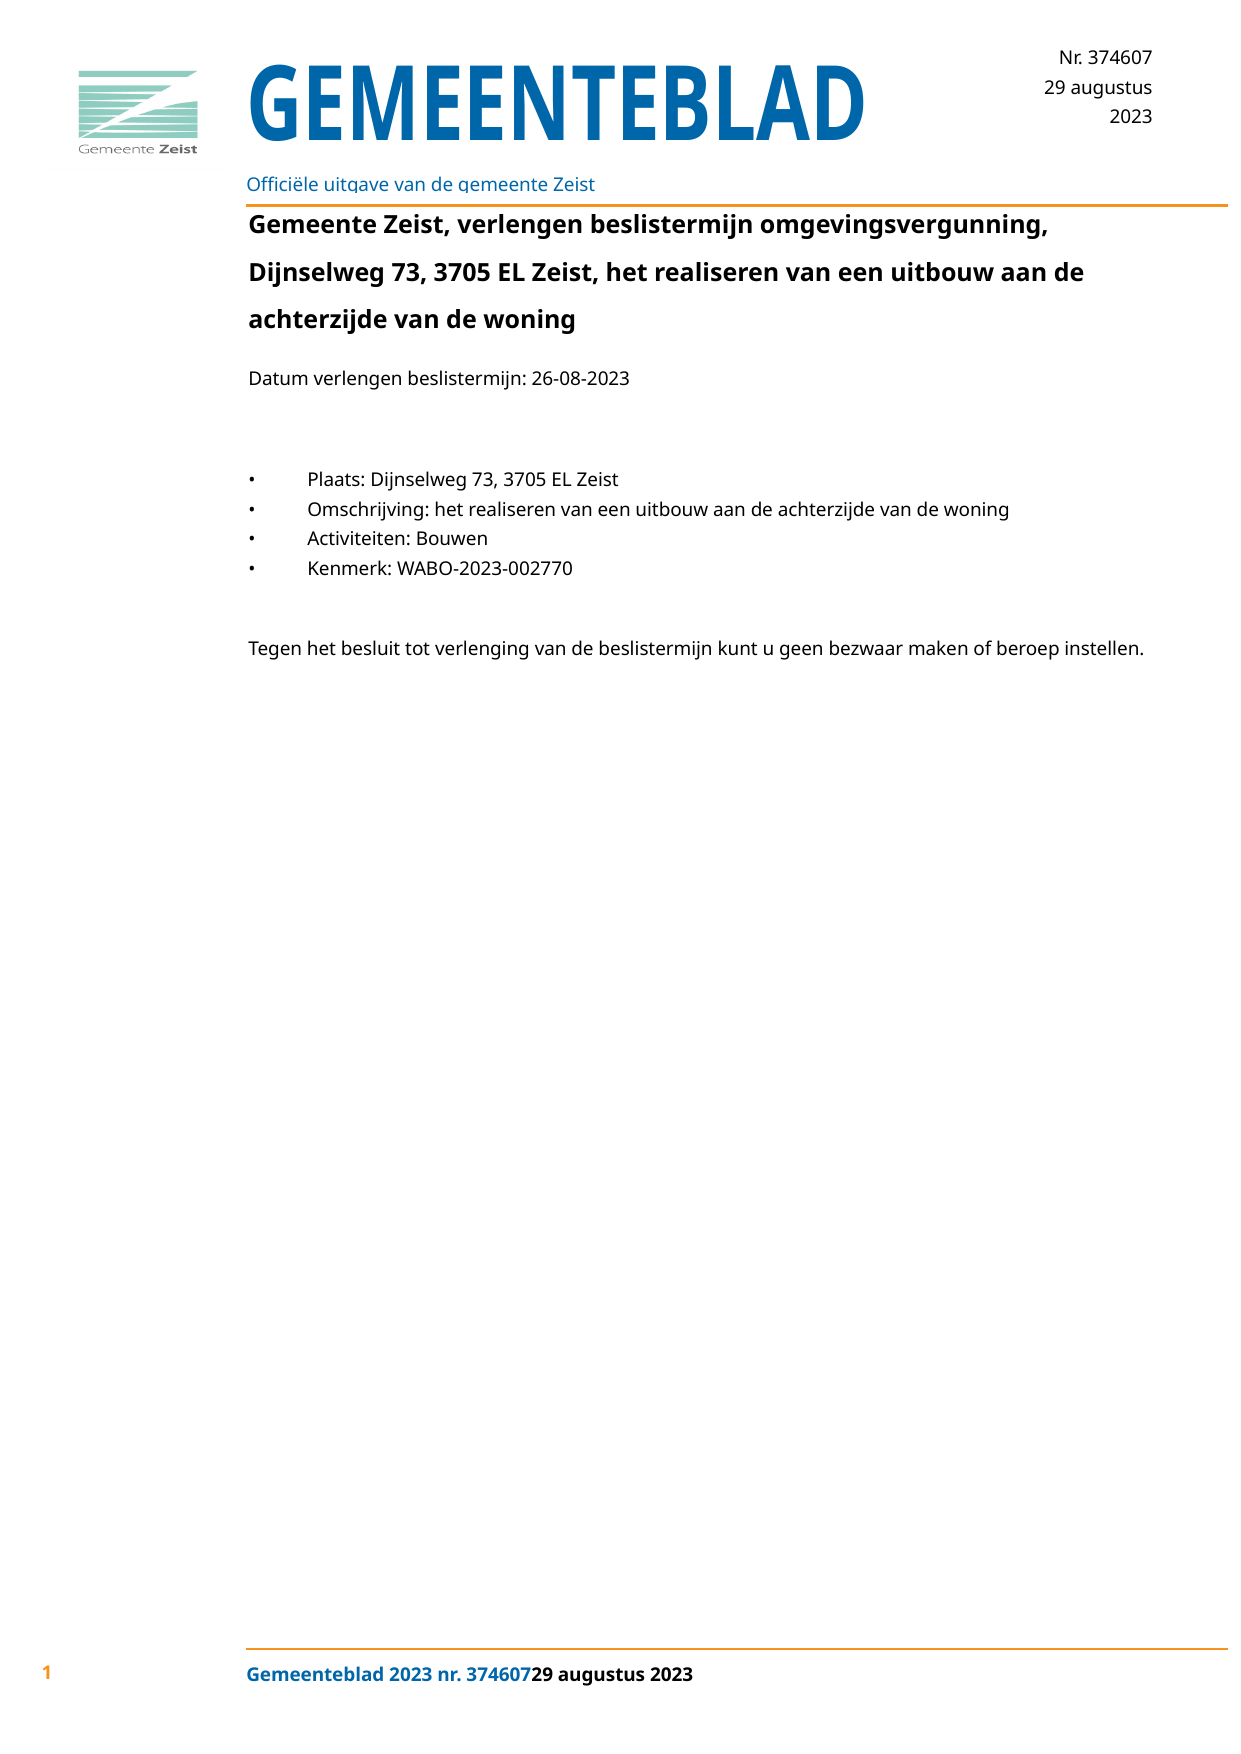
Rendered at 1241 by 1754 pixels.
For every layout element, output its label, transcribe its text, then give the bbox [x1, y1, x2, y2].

list Kenmerk: WABO-2023-002770 [248, 555, 1152, 581]
text Datum verlengen beslistermijn: 26-08-2023 [248, 366, 1152, 391]
list Omschrijving: het realiseren van een uitbouw aan de achterzijde van de woning [248, 496, 1152, 522]
picture [41, 47, 231, 172]
text Gemeente Zeist, verlengen beslistermijn omgevingsvergunning, Dijnselweg 73, 3705 EL Zeist, het realiseren van een uitbouw aan de achterzijde van de woning [248, 207, 1152, 336]
text Tegen het besluit tot verlenging van de beslistermijn kunt u geen bezwaar maken of beroep instellen. [248, 635, 1152, 661]
list Activiteiten: Bouwen [248, 526, 1152, 551]
list Plaats: Dijnselweg 73, 3705 EL Zeist [248, 466, 1152, 492]
